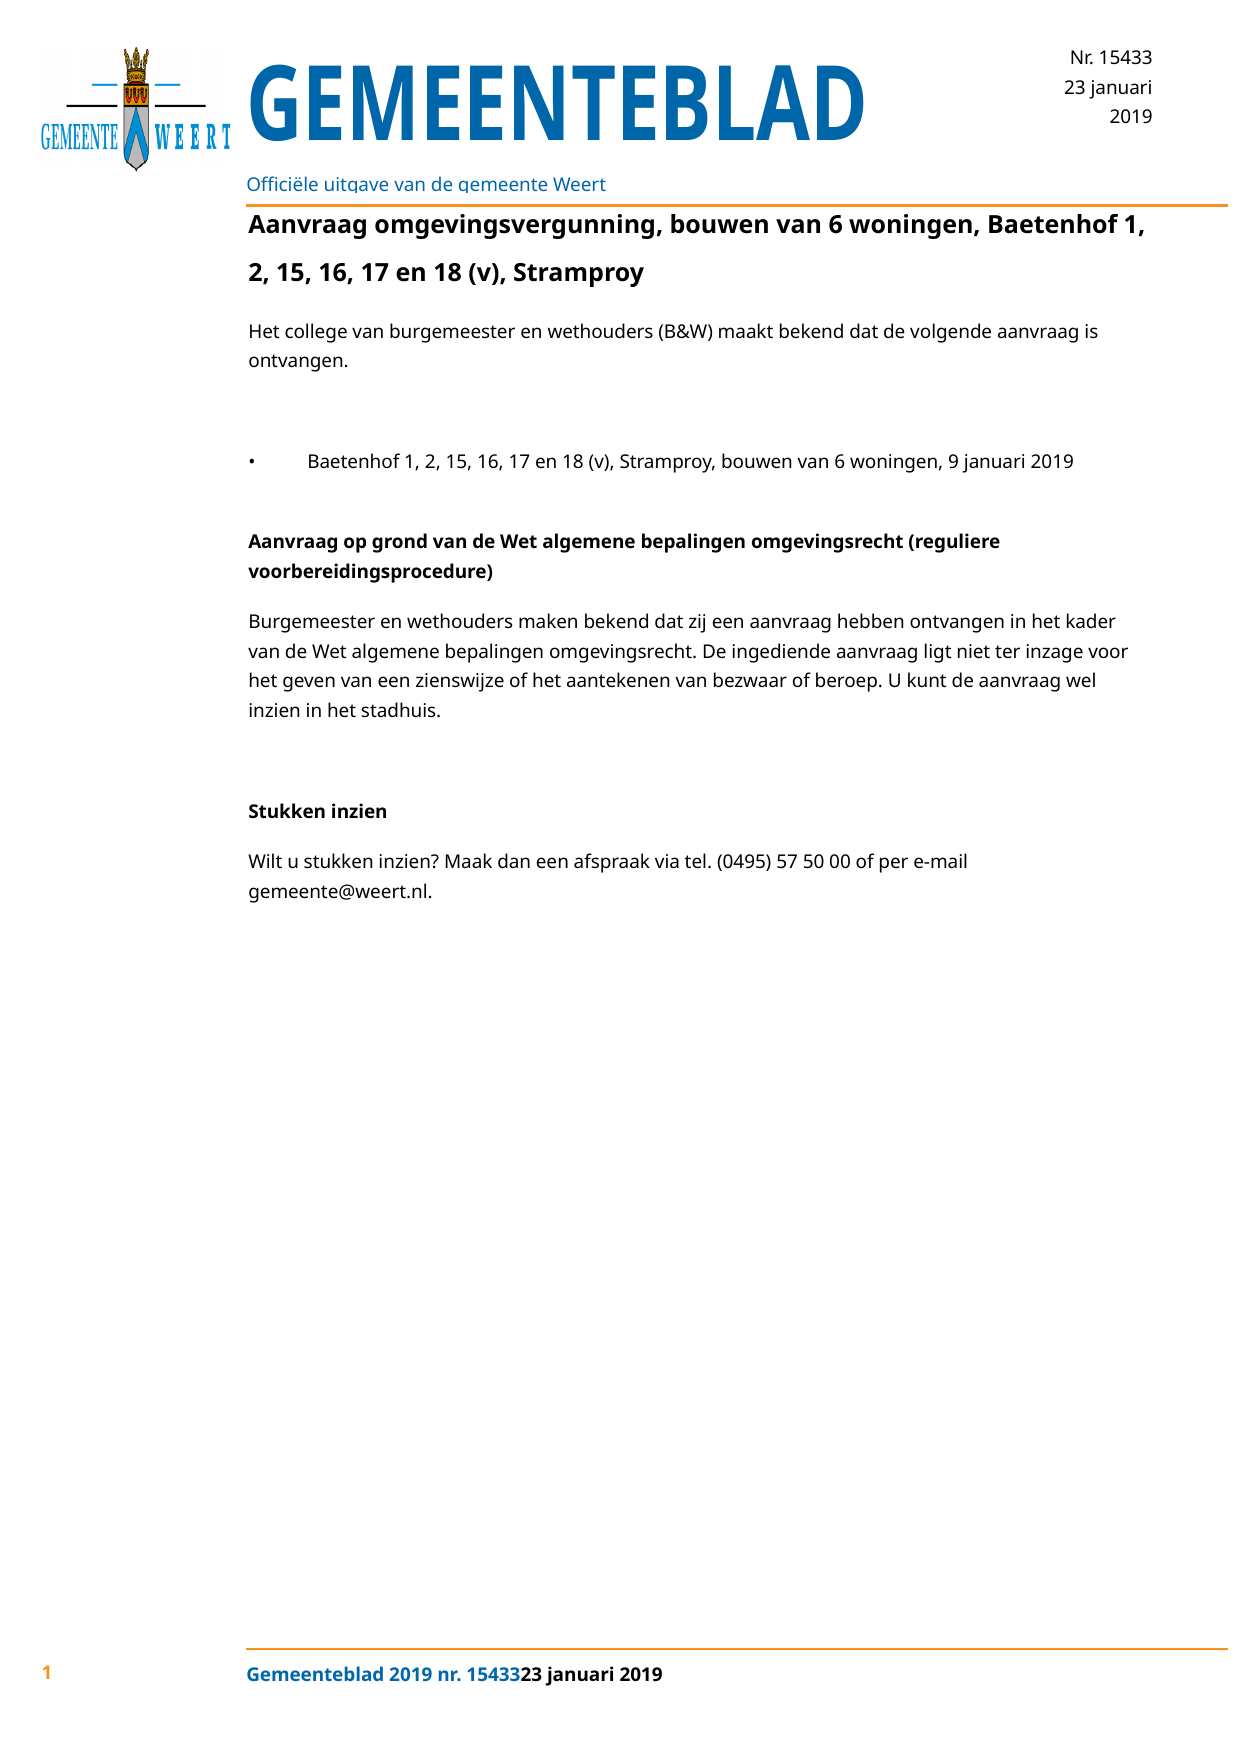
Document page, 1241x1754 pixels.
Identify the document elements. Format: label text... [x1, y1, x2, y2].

text Stukken inzien [248, 798, 1152, 824]
text Het college van burgemeester en wethouders (B&W) maakt bekend dat de volgende aanvraag is ontvangen. [248, 318, 1152, 373]
text Aanvraag op grond van de Wet algemene bepalingen omgevingsrecht (reguliere voorbereidingsprocedure) [248, 528, 1152, 584]
text Burgemeester en wethouders maken bekend dat zij een aanvraag hebben ontvangen in het kader van de Wet algemene bepalingen omgevingsrecht. De ingediende aanvraag ligt niet ter inzage voor het geven van een zienswijze of het aantekenen van bezwaar of beroep. U kunt de aanvraag wel inzien in het stadhuis. [248, 608, 1152, 723]
list Baetenhof 1, 2, 15, 16, 17 en 18 (v), Stramproy, bouwen van 6 woningen, 9 januari 2019 [248, 448, 1152, 474]
text Wilt u stukken inzien? Maak dan een afspraak via tel. (0495) 57 50 00 of per e-mail gemeente@weert.nl. [248, 848, 1152, 904]
text Aanvraag omgevingsvergunning, bouwen van 6 woningen, Baetenhof 1, 2, 15, 16, 17 en 18 (v), Stramproy [248, 207, 1152, 288]
picture [41, 47, 231, 172]
